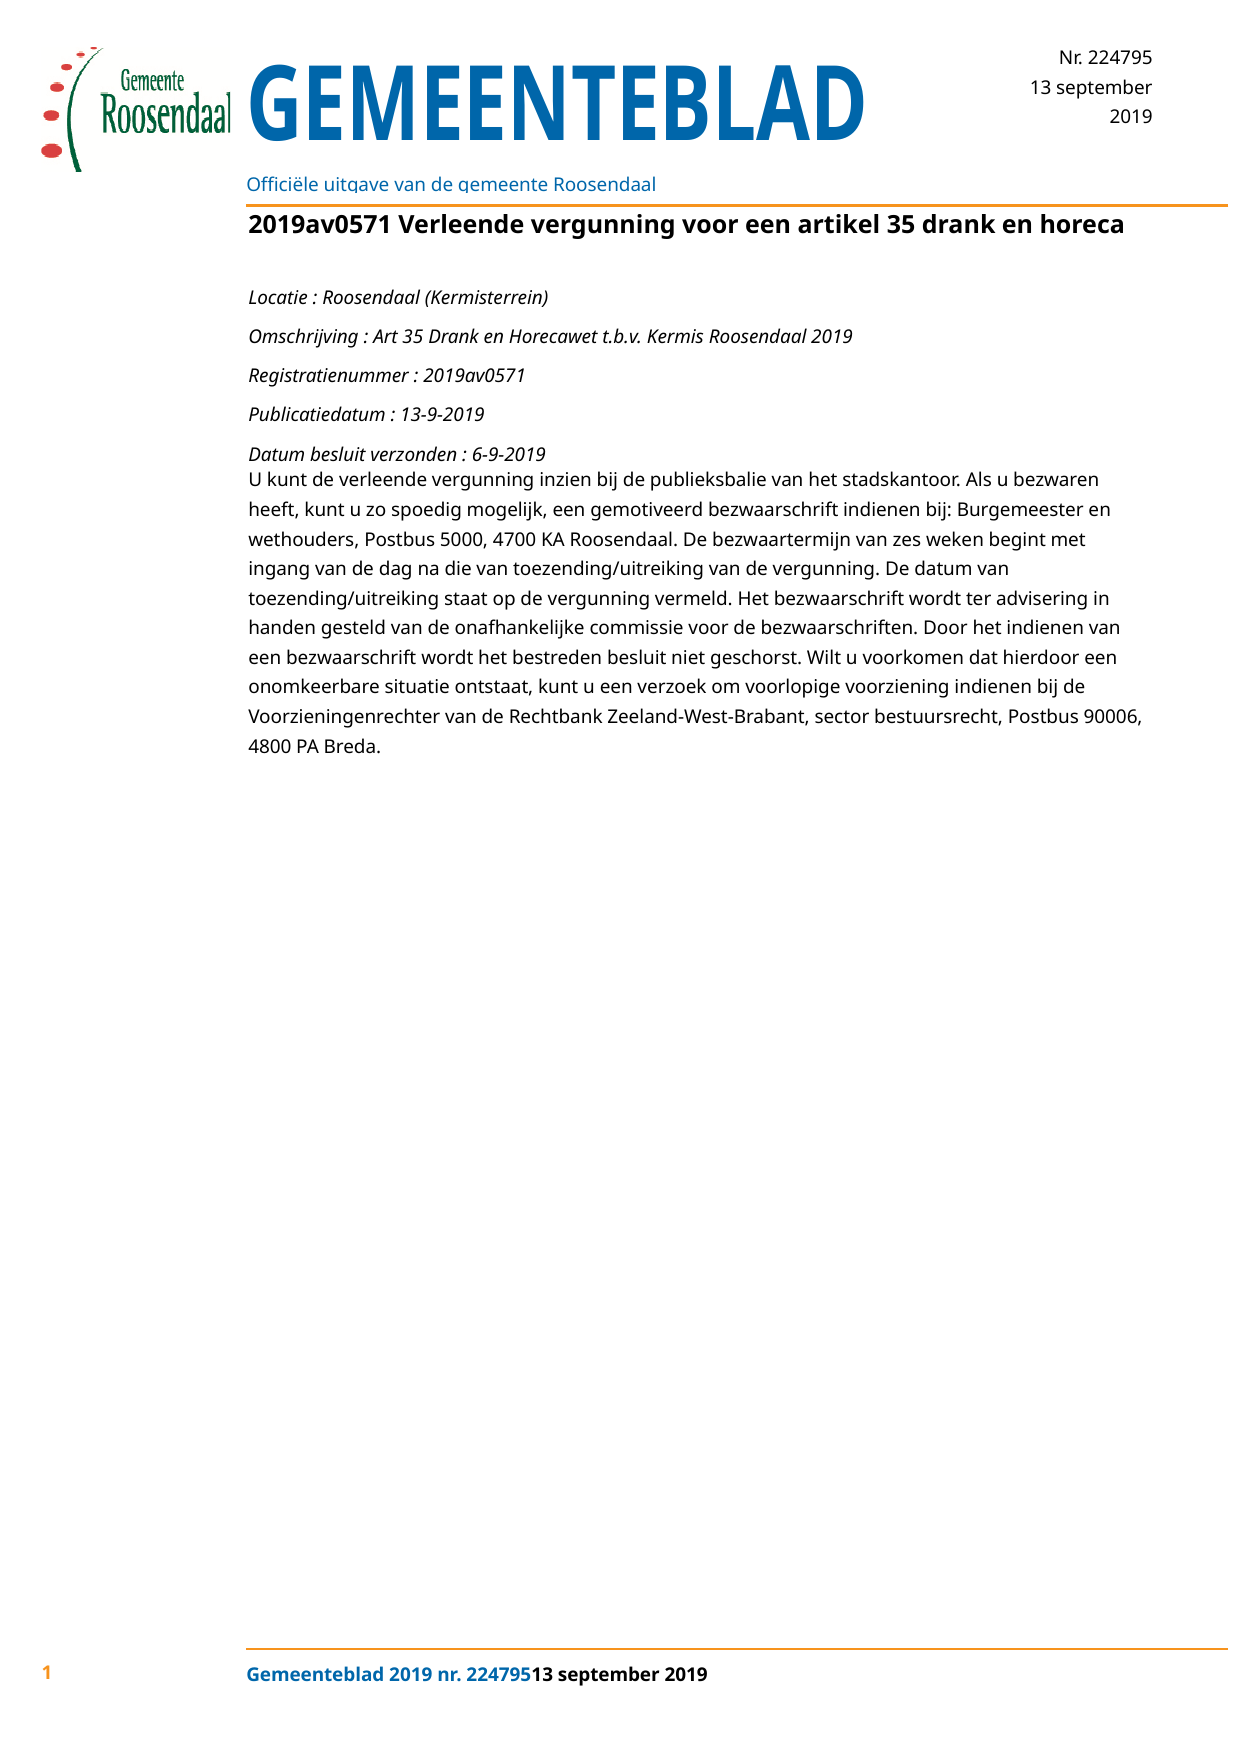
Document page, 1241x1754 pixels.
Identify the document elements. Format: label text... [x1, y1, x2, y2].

text Omschrijving : Art 35 Drank en Horecawet t.b.v. Kermis Roosendaal 2019 [248, 323, 1152, 349]
text Locatie : Roosendaal (Kermisterrein) [248, 284, 1152, 309]
text U kunt de verleende vergunning inzien bij de publieksbalie van het stadskantoor. Als u bezwaren heeft, kunt u zo spoedig mogelijk, een gemotiveerd bezwaarschrift indienen bij: Burgemeester en wethouders, Postbus 5000, 4700 KA Roosendaal. De bezwaartermijn van zes weken begint met ingang van de dag na die van toezending/uitreiking van de vergunning. De datum van toezending/uitreiking staat op de vergunning vermeld. Het bezwaarschrift wordt ter advisering in handen gesteld van de onafhankelijke commissie voor de bezwaarschriften. Door het indienen van een bezwaarschrift wordt het bestreden besluit niet geschorst. Wilt u voorkomen dat hierdoor een onomkeerbare situatie ontstaat, kunt u een verzoek om voorlopige voorziening indienen bij de Voorzieningenrechter van de Rechtbank Zeeland-West-Brabant, sector bestuursrecht, Postbus 90006, 4800 PA Breda. [248, 467, 1152, 759]
picture [41, 47, 231, 172]
text Registratienummer : 2019av0571 [248, 362, 1152, 388]
text Datum besluit verzonden : 6-9-2019 [248, 441, 1152, 467]
text Publicatiedatum : 13-9-2019 [248, 402, 1152, 427]
text 2019av0571 Verleende vergunning voor een artikel 35 drank en horeca [248, 207, 1152, 241]
